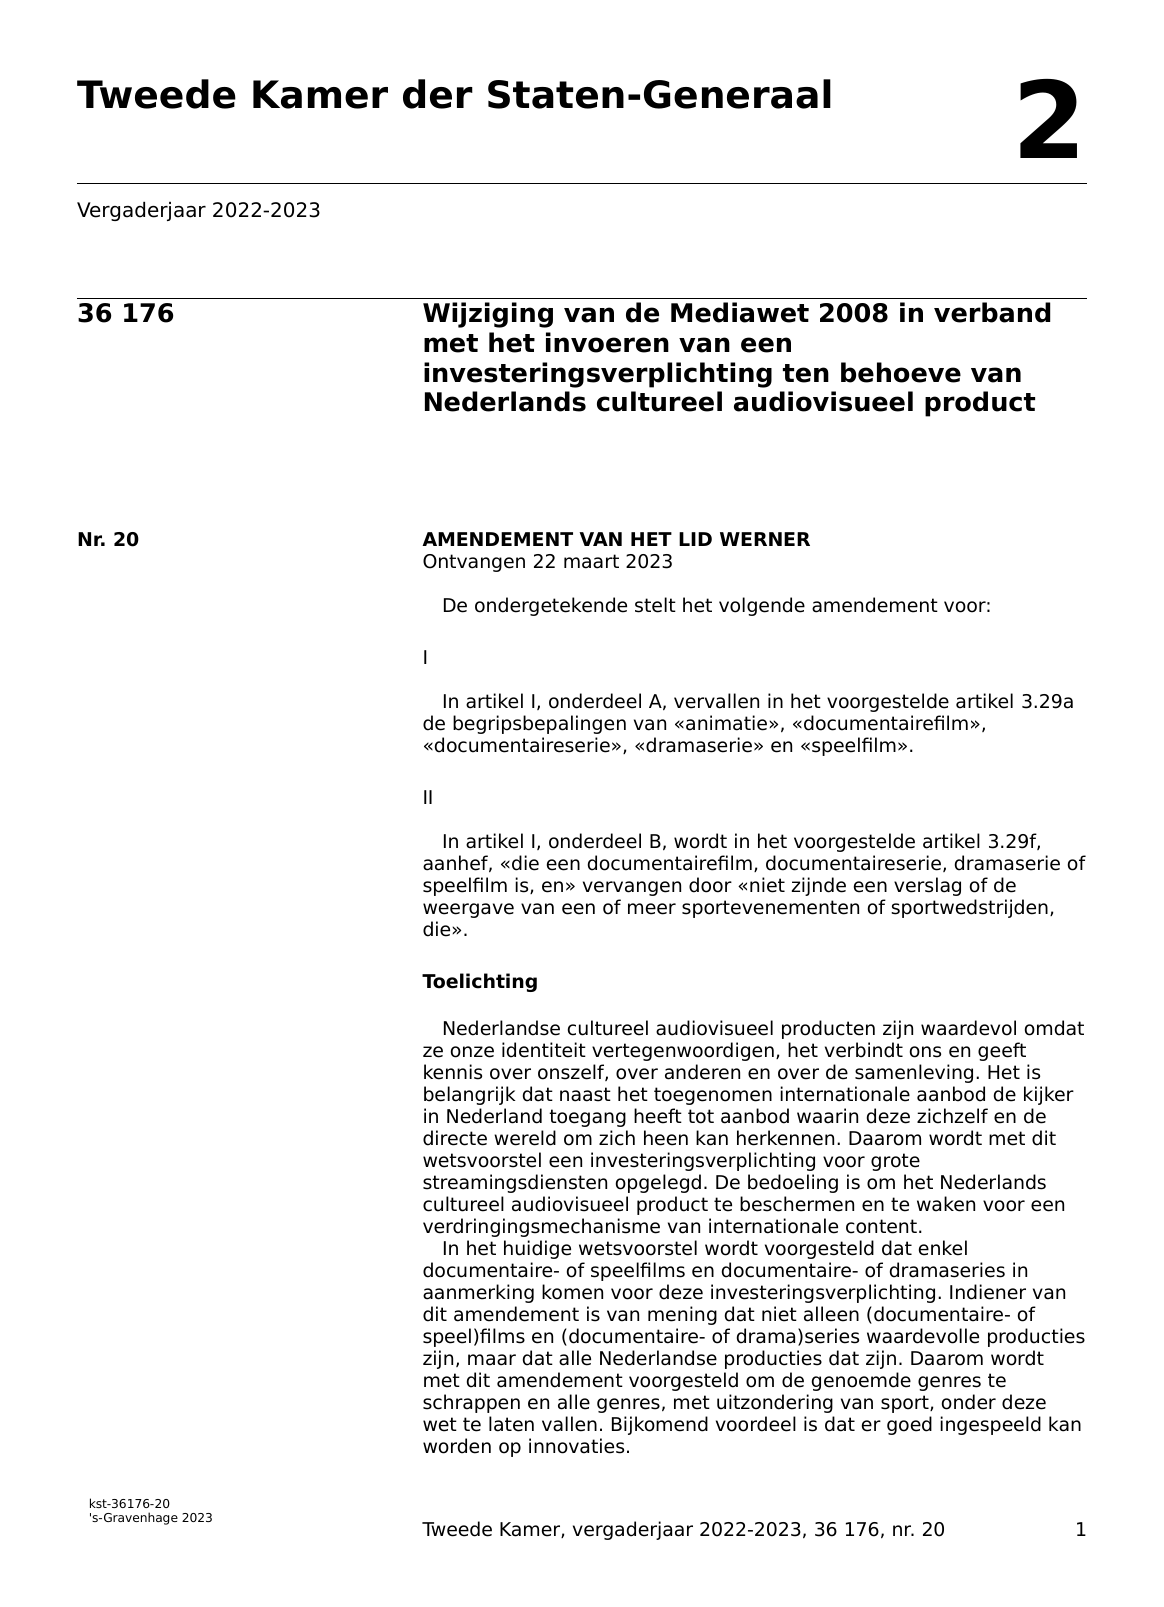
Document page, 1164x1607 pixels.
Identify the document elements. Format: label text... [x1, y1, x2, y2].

text In artikel I, onderdeel B, wordt in het voorgestelde artikel 3.29f, aanhef, «die een documentairefilm, documentaireserie, dramaserie of speelfilm is, en» vervangen door «niet zijnde een verslag of de weergave van een of meer sportevenementen of sportwedstrijden, die». [422, 831, 1087, 941]
text In artikel I, onderdeel A, vervallen in het voorgestelde artikel 3.29a de begripsbepalingen van «animatie», «documentairefilm», «documentaireserie», «dramaserie» en «speelfilm». [422, 691, 1087, 757]
text kst-36176-20 [88, 1497, 323, 1511]
table_header Tweede Kamer der Staten-Generaal [77, 59, 886, 183]
text In het huidige wetsvoorstel wordt voorgesteld dat enkel documentaire- of speelfilms en documentaire- of dramaseries in aanmerking komen voor deze investeringsverplichting. Indiener van dit amendement is van mening dat niet alleen (documentaire- of speel)films en (documentaire- of drama)series waardevolle producties zijn, maar dat alle Nederlandse producties dat zijn. Daarom wordt met dit amendement voorgesteld om de genoemde genres te schrappen en alle genres, met uitzondering van sport, onder deze wet te laten vallen. Bijkomend voordeel is dat er goed ingespeeld kan worden op innovaties. [422, 1238, 1087, 1458]
subtitle I [422, 647, 1087, 669]
text De ondergetekende stelt het volgende amendement voor: [422, 595, 1087, 617]
table_cell Vergaderjaar 2022-2023 [77, 184, 1087, 298]
table_header 2 [886, 59, 1087, 183]
subtitle II [422, 787, 1087, 809]
text Nederlandse cultureel audiovisueel producten zijn waardevol omdat ze onze identiteit vertegenwoordigen, het verbindt ons en geeft kennis over onszelf, over anderen en over de samenleving. Het is belangrijk dat naast het toegenomen internationale aanbod de kijker in Nederland toegang heeft tot aanbod waarin deze zichzelf en de directe wereld om zich heen kan herkennen. Daarom wordt met dit wetsvoorstel een investeringsverplichting voor grote streamingsdiensten opgelegd. De bedoeling is om het Nederlands cultureel audiovisueel product te beschermen en te waken voor een verdringingsmechanisme van internationale content. [422, 1018, 1087, 1238]
text Ontvangen 22 maart 2023 [422, 551, 1087, 573]
subtitle Toelichting [422, 971, 1087, 993]
text 's-Gravenhage 2023 [88, 1511, 323, 1525]
subtitle Nr. 20 AMENDEMENT VAN HET LID WERNER [77, 529, 1087, 551]
subtitle 36 176 Wijziging van de Mediawet 2008 in verband met het invoeren van een investeringsverplichting ten behoeve van Nederlands cultureel audiovisueel product [77, 299, 1087, 418]
